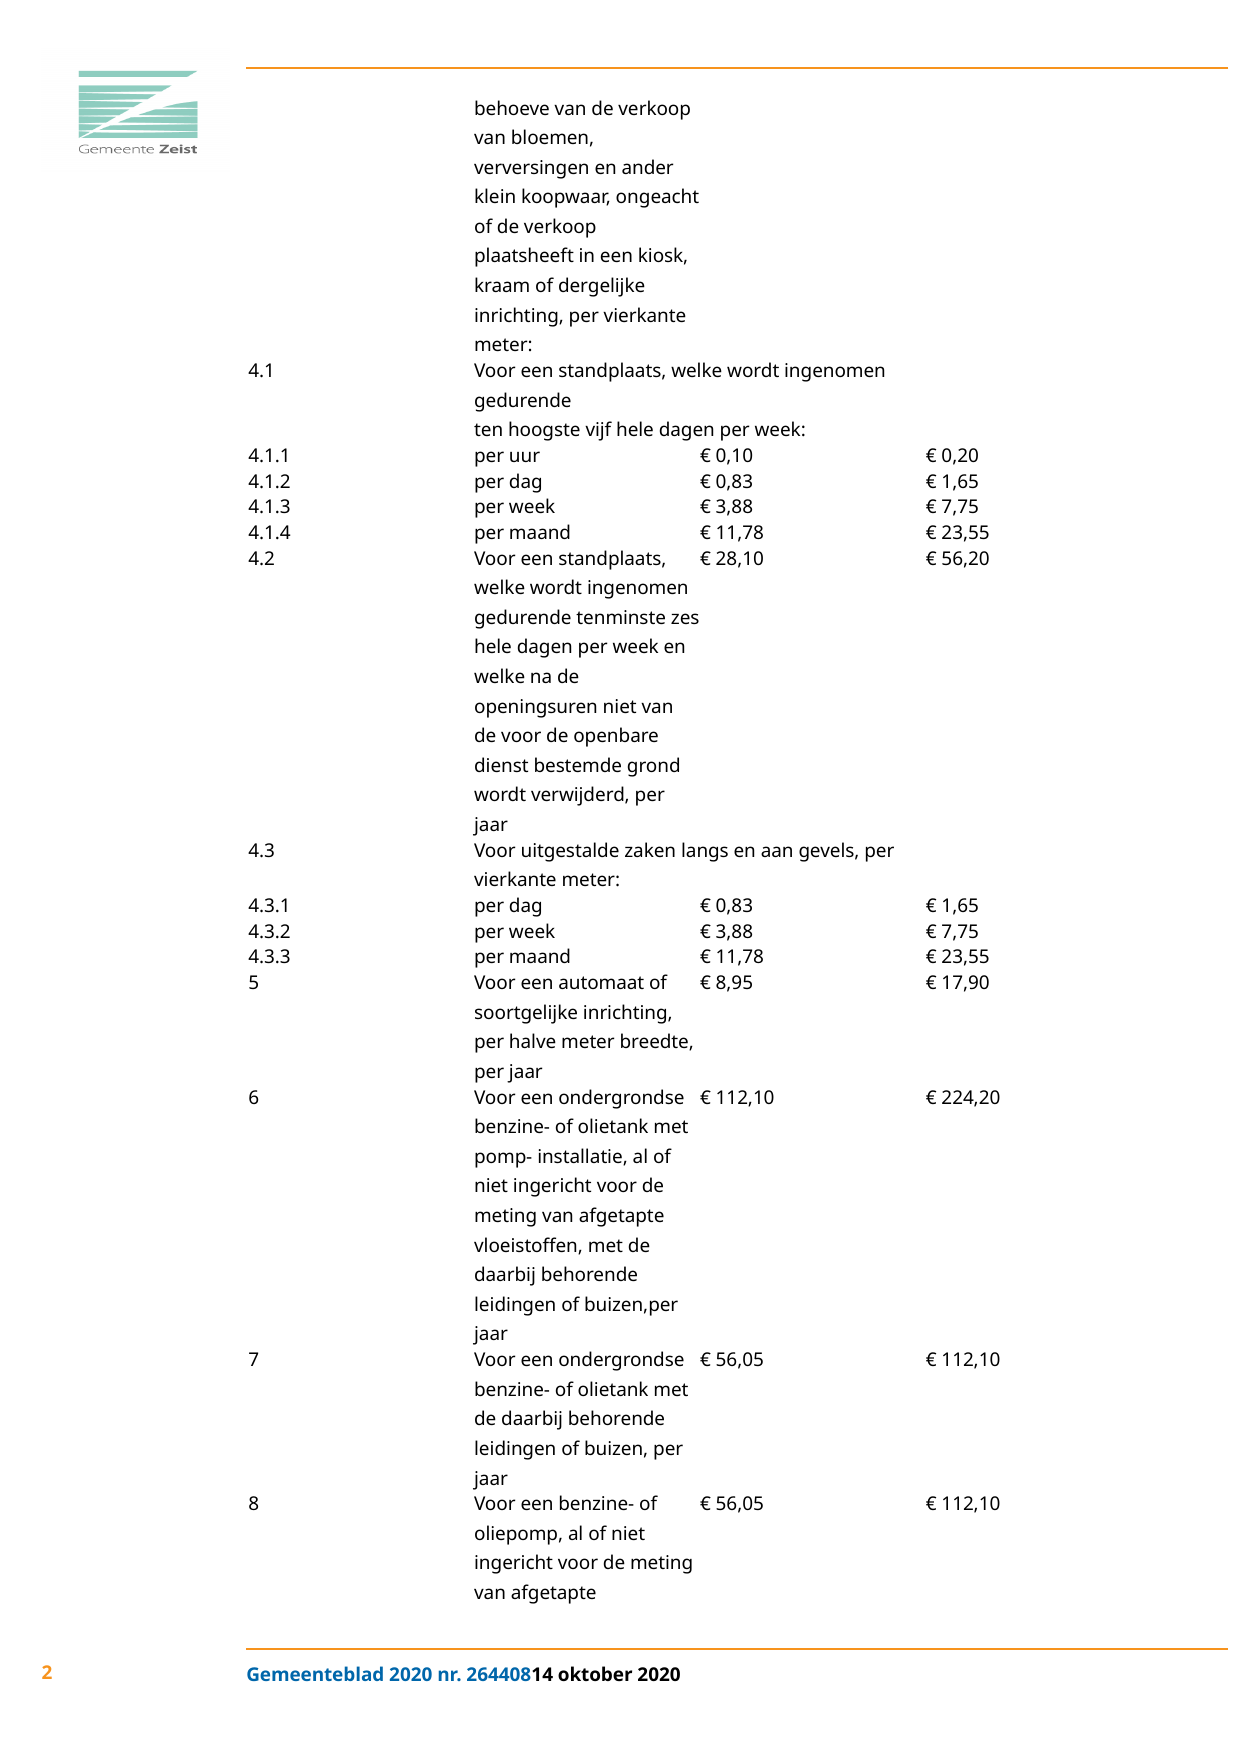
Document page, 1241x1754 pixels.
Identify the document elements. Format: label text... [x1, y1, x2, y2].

table_cell Voor een ondergrondse benzine- of olietank met de daarbij behorende leidingen of buizen, per jaar [474, 1346, 700, 1490]
table_cell € 28,10 [700, 545, 926, 837]
table_cell Voor een automaat of soortgelijke inrichting, per halve meter breedte, per jaar [474, 970, 700, 1084]
table_cell 4.1.2 [248, 468, 474, 493]
table_cell Voor een benzine- of oliepomp, al of niet ingericht voor de meting van afgetapte [474, 1490, 700, 1605]
table_cell € 3,88 [700, 494, 926, 519]
table_cell [248, 95, 474, 357]
table_cell 4.3.1 [248, 892, 474, 918]
table_cell € 112,10 [926, 1346, 1152, 1490]
table_cell 5 [248, 970, 474, 1084]
table_cell per week [474, 918, 700, 944]
table_cell [926, 837, 1152, 892]
table_cell 4.1.1 [248, 442, 474, 468]
table_cell per week [474, 494, 700, 519]
table_cell € 1,65 [926, 468, 1152, 493]
table_cell € 112,10 [926, 1490, 1152, 1605]
table_cell € 56,20 [926, 545, 1152, 837]
table_cell € 23,55 [926, 519, 1152, 545]
table_cell Voor uitgestalde zaken langs en aan gevels, per vierkante meter: [474, 837, 926, 892]
table_cell per maand [474, 944, 700, 969]
table_cell per dag [474, 892, 700, 918]
table_cell € 8,95 [700, 970, 926, 1084]
table_cell 8 [248, 1490, 474, 1605]
table_cell 4.3.3 [248, 944, 474, 969]
table_cell 4.2 [248, 545, 474, 837]
table_cell € 1,65 [926, 892, 1152, 918]
table_cell per uur [474, 442, 700, 468]
table_cell € 7,75 [926, 918, 1152, 944]
table_cell 4.1.4 [248, 519, 474, 545]
table_cell Voor een standplaats, welke wordt ingenomen gedurende ten hoogste vijf hele dagen per week: [474, 357, 926, 442]
table_cell € 3,88 [700, 918, 926, 944]
table_cell 4.1.3 [248, 494, 474, 519]
table_cell € 23,55 [926, 944, 1152, 969]
table_cell € 224,20 [926, 1084, 1152, 1346]
table_cell € 17,90 [926, 970, 1152, 1084]
table_cell [926, 357, 1152, 442]
table_cell € 56,05 [700, 1490, 926, 1605]
table_cell € 56,05 [700, 1346, 926, 1490]
table_cell € 0,83 [700, 468, 926, 493]
table_cell Voor een standplaats, welke wordt ingenomen gedurende tenminste zes hele dagen per week en welke na de openingsuren niet van de voor de openbare dienst bestemde grond wordt verwijderd, per jaar [474, 545, 700, 837]
table_cell € 0,20 [926, 442, 1152, 468]
table_cell Voor een ondergrondse benzine- of olietank met pomp- installatie, al of niet ingericht voor de meting van afgetapte vloeistoffen, met de daarbij behorende leidingen of buizen,per jaar [474, 1084, 700, 1346]
table_cell behoeve van de verkoop van bloemen, verversingen en ander klein koopwaar, ongeacht of de verkoop plaatsheeft in een kiosk, kraam of dergelijke inrichting, per vierkante meter: [474, 95, 700, 357]
table_cell € 11,78 [700, 944, 926, 969]
table_cell € 11,78 [700, 519, 926, 545]
table_cell per dag [474, 468, 700, 493]
table_cell per maand [474, 519, 700, 545]
table_cell € 7,75 [926, 494, 1152, 519]
table_cell 6 [248, 1084, 474, 1346]
table_cell 4.3 [248, 837, 474, 892]
table_cell 4.3.2 [248, 918, 474, 944]
table_cell 4.1 [248, 357, 474, 442]
picture [41, 47, 231, 172]
table_cell [700, 95, 926, 357]
table_cell € 0,83 [700, 892, 926, 918]
table_cell € 112,10 [700, 1084, 926, 1346]
table_cell [926, 95, 1152, 357]
table_cell € 0,10 [700, 442, 926, 468]
table_cell 7 [248, 1346, 474, 1490]
